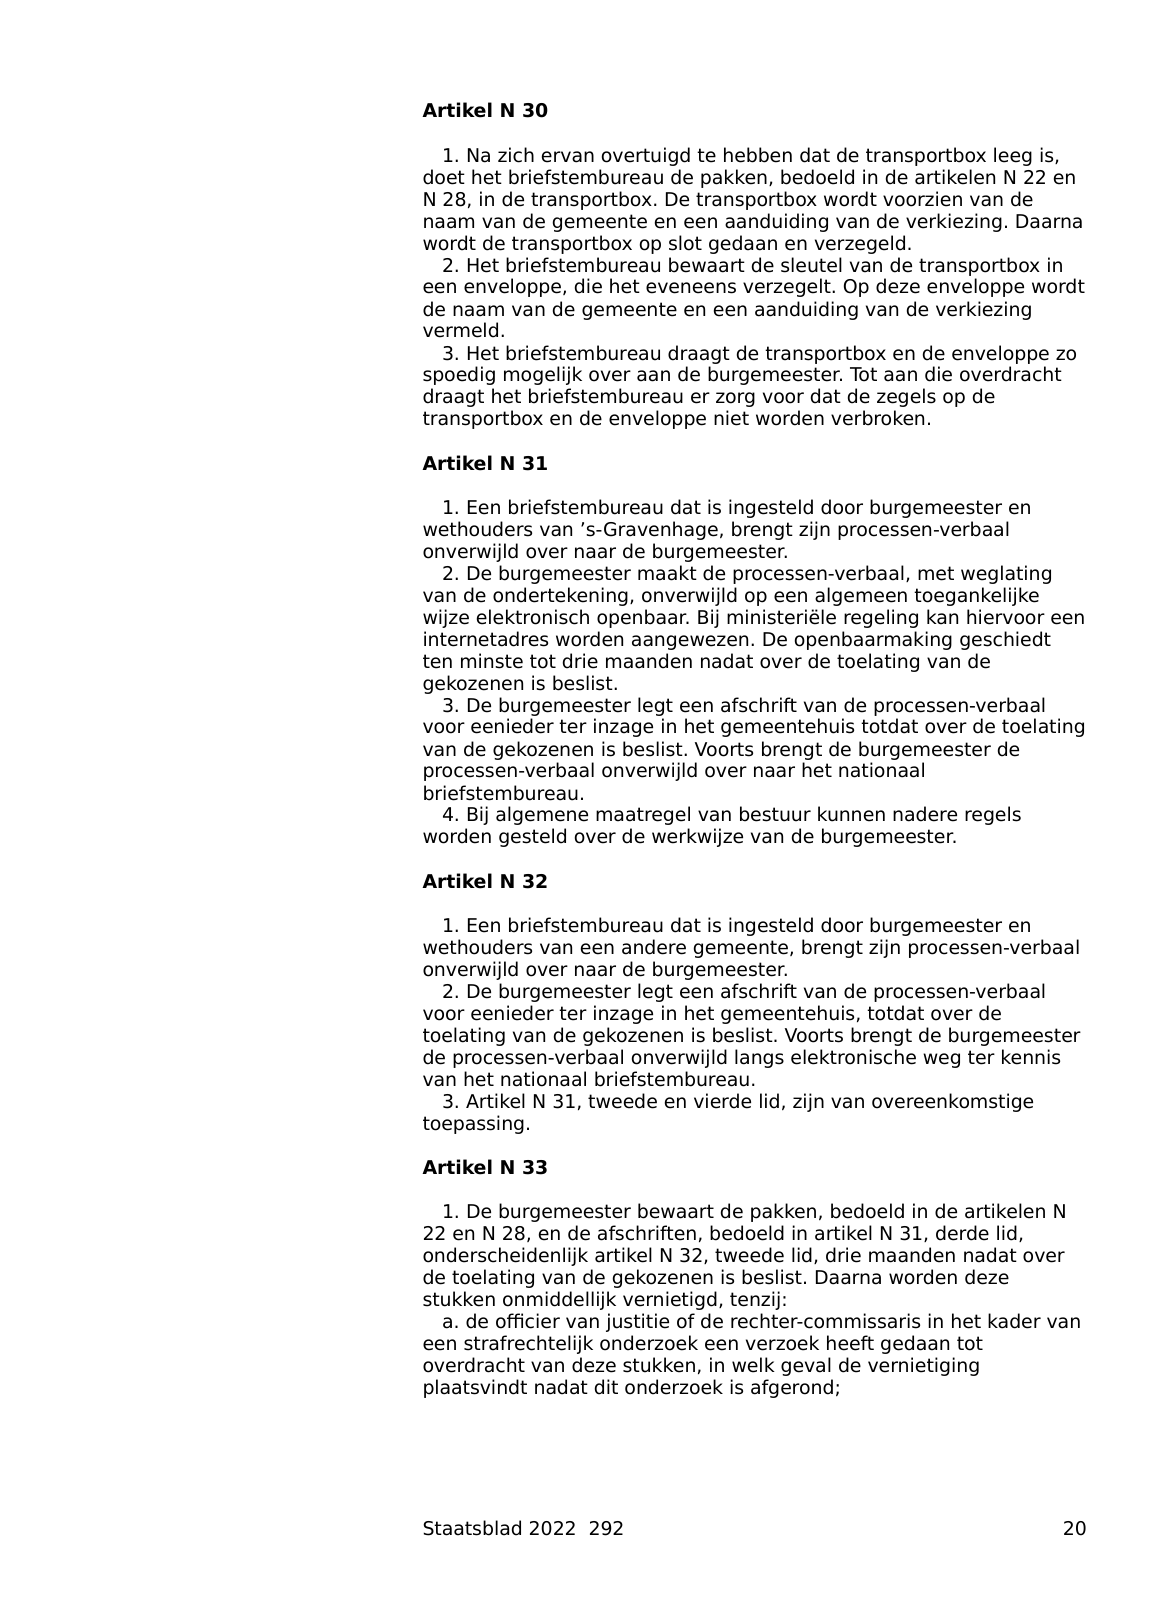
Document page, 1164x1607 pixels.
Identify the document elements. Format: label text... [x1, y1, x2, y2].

subtitle Artikel N 33 [422, 1157, 1087, 1179]
text 3. De burgemeester legt een afschrift van de processen-verbaal voor eenieder ter inzage in het gemeentehuis totdat over de toelating van de gekozenen is beslist. Voorts brengt de burgemeester de processen-verbaal onverwijld over naar het nationaal briefstembureau. [422, 694, 1087, 804]
text 1. Een briefstembureau dat is ingesteld door burgemeester en wethouders van ’s-Gravenhage, brengt zijn processen-verbaal onverwijld over naar de burgemeester. [422, 497, 1087, 563]
text 3. Het briefstembureau draagt de transportbox en de enveloppe zo spoedig mogelijk over aan de burgemeester. Tot aan die overdracht draagt het briefstembureau er zorg voor dat de zegels op de transportbox en de enveloppe niet worden verbroken. [422, 342, 1087, 430]
text 1. De burgemeester bewaart de pakken, bedoeld in de artikelen N 22 en N 28, en de afschriften, bedoeld in artikel N 31, derde lid, onderscheidenlijk artikel N 32, tweede lid, drie maanden nadat over de toelating van de gekozenen is beslist. Daarna worden deze stukken onmiddellijk vernietigd, tenzij: [422, 1201, 1087, 1311]
text 2. De burgemeester legt een afschrift van de processen-verbaal voor eenieder ter inzage in het gemeentehuis, totdat over de toelating van de gekozenen is beslist. Voorts brengt de burgemeester de processen-verbaal onverwijld langs elektronische weg ter kennis van het nationaal briefstembureau. [422, 981, 1087, 1091]
subtitle Artikel N 32 [422, 871, 1087, 892]
text 1. Na zich ervan overtuigd te hebben dat de transportbox leeg is, doet het briefstembureau de pakken, bedoeld in de artikelen N 22 en N 28, in de transportbox. De transportbox wordt voorzien van de naam van de gemeente en een aanduiding van de verkiezing. Daarna wordt de transportbox op slot gedaan en verzegeld. [422, 144, 1087, 254]
subtitle Artikel N 30 [422, 100, 1087, 122]
text 2. De burgemeester maakt de processen-verbaal, met weglating van de ondertekening, onverwijld op een algemeen toegankelijke wijze elektronisch openbaar. Bij ministeriële regeling kan hiervoor een internetadres worden aangewezen. De openbaarmaking geschiedt ten minste tot drie maanden nadat over de toelating van de gekozenen is beslist. [422, 563, 1087, 694]
text 1. Een briefstembureau dat is ingesteld door burgemeester en wethouders van een andere gemeente, brengt zijn processen-verbaal onverwijld over naar de burgemeester. [422, 915, 1087, 981]
subtitle Artikel N 31 [422, 452, 1087, 474]
text 3. Artikel N 31, tweede en vierde lid, zijn van overeenkomstige toepassing. [422, 1091, 1087, 1134]
text a. de officier van justitie of de rechter-commissaris in het kader van een strafrechtelijk onderzoek een verzoek heeft gedaan tot overdracht van deze stukken, in welk geval de vernietiging plaatsvindt nadat dit onderzoek is afgerond; [422, 1311, 1087, 1399]
text 2. Het briefstembureau bewaart de sleutel van de transportbox in een enveloppe, die het eveneens verzegelt. Op deze enveloppe wordt de naam van de gemeente en een aanduiding van de verkiezing vermeld. [422, 254, 1087, 342]
text 4. Bij algemene maatregel van bestuur kunnen nadere regels worden gesteld over de werkwijze van de burgemeester. [422, 804, 1087, 848]
